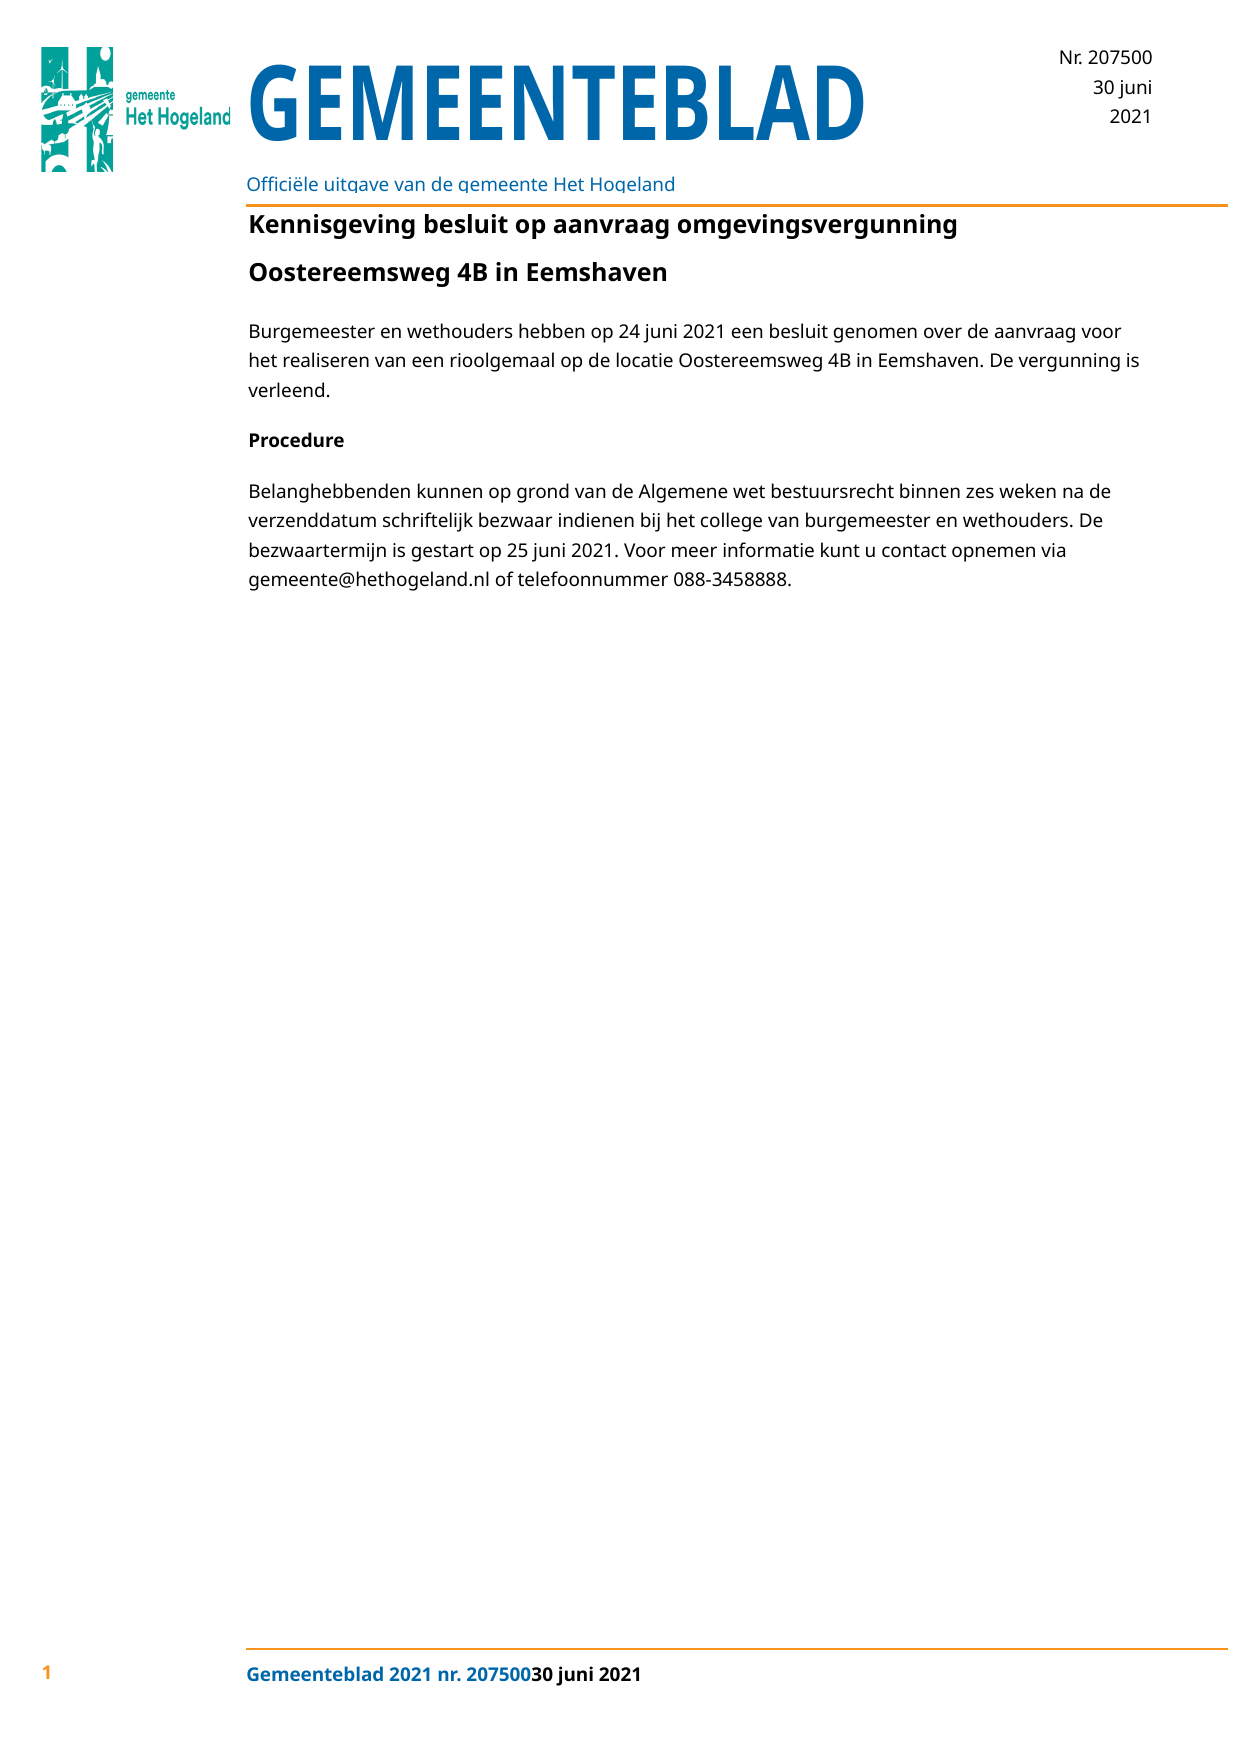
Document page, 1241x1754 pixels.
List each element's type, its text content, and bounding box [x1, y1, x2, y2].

text Burgemeester en wethouders hebben op 24 juni 2021 een besluit genomen over de aanvraag voor het realiseren van een rioolgemaal op de locatie Oostereemsweg 4B in Eemshaven. De vergunning is verleend. [248, 318, 1152, 403]
picture [41, 47, 231, 172]
text Procedure [248, 427, 1152, 453]
text Kennisgeving besluit op aanvraag omgevingsvergunning Oostereemsweg 4B in Eemshaven [248, 207, 1152, 288]
text Belanghebbenden kunnen op grond van de Algemene wet bestuursrecht binnen zes weken na de verzenddatum schriftelijk bezwaar indienen bij het college van burgemeester en wethouders. De bezwaartermijn is gestart op 25 juni 2021. Voor meer informatie kunt u contact opnemen via gemeente@hethogeland.nl of telefoonnummer 088-3458888. [248, 478, 1152, 592]
